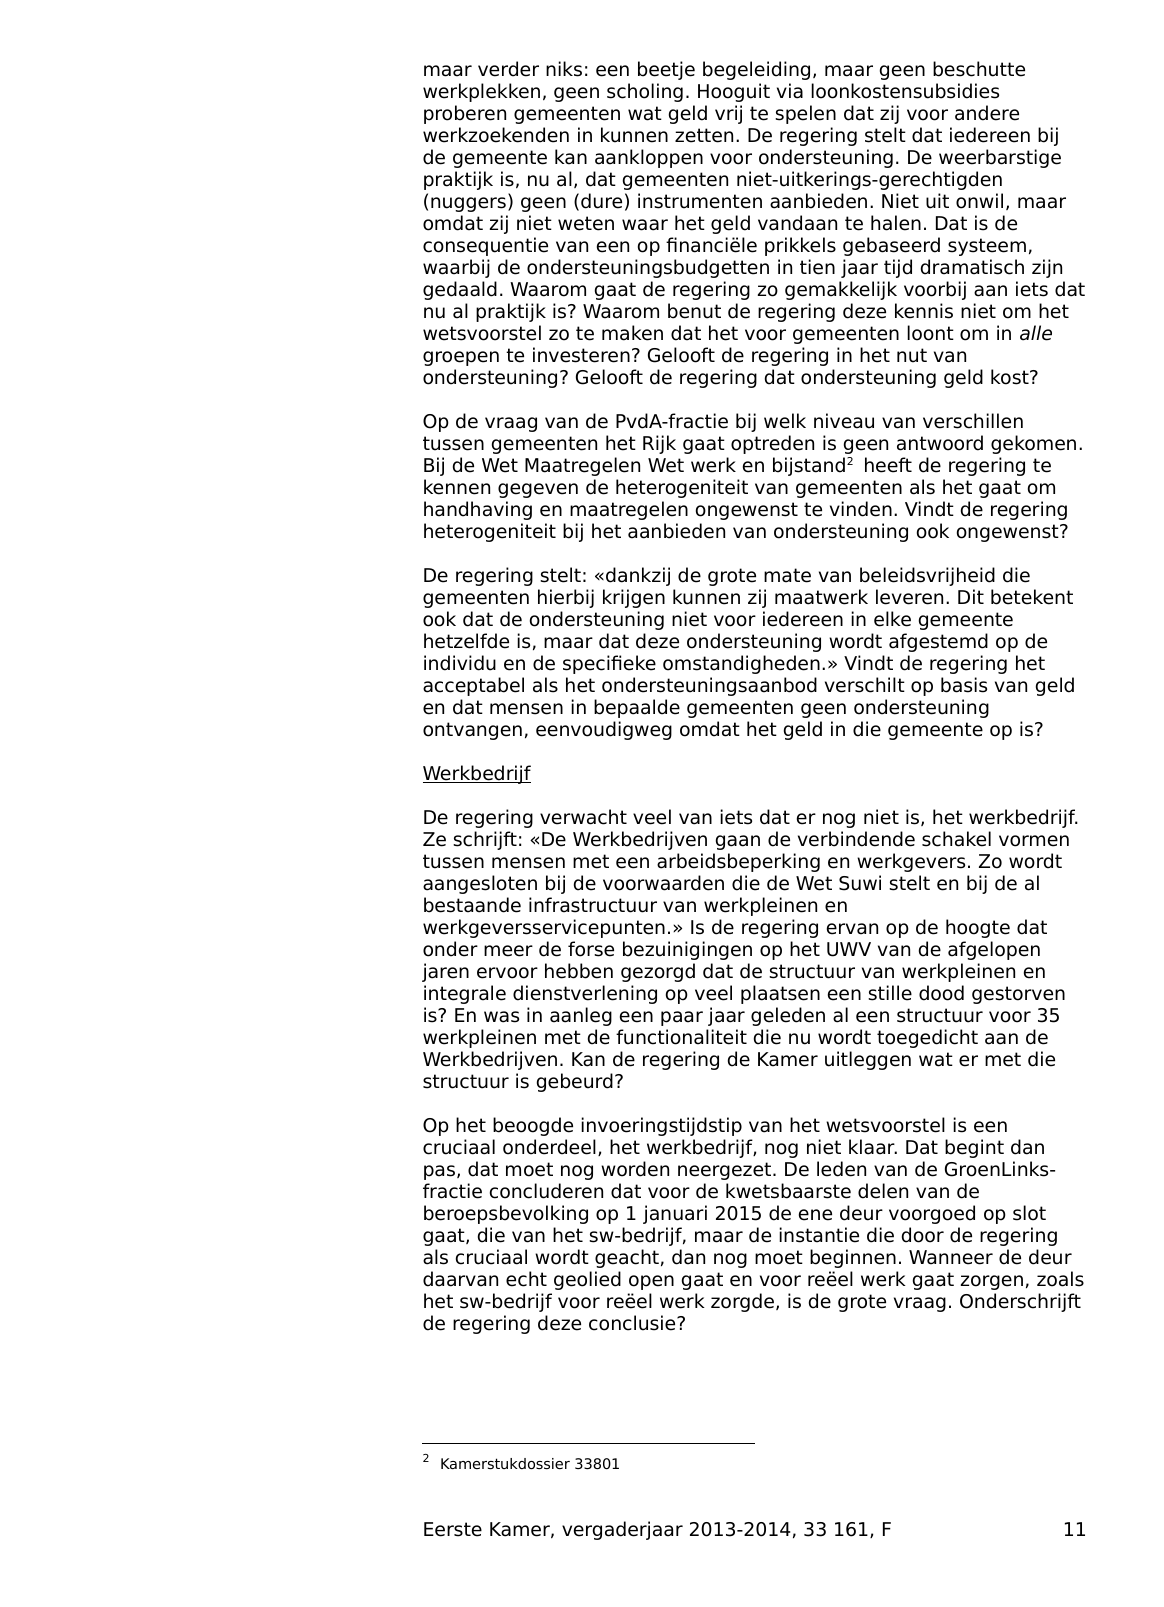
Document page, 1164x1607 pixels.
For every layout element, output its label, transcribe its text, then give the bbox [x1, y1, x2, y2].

text maar verder niks: een beetje begeleiding, maar geen beschutte werkplekken, geen scholing. Hooguit via loonkostensubsidies proberen gemeenten wat geld vrij te spelen dat zij voor andere werkzoekenden in kunnen zetten. De regering stelt dat iedereen bij de gemeente kan aankloppen voor ondersteuning. De weerbarstige praktijk is, nu al, dat gemeenten niet-uitkerings-gerechtigden (nuggers) geen (dure) instrumenten aanbieden. Niet uit onwil, maar omdat zij niet weten waar het geld vandaan te halen. Dat is de consequentie van een op financiële prikkels gebaseerd systeem, waarbij de ondersteuningsbudgetten in tien jaar tijd dramatisch zijn gedaald. Waarom gaat de regering zo gemakkelijk voorbij aan iets dat nu al praktijk is? Waarom benut de regering deze kennis niet om het wetsvoorstel zo te maken dat het voor gemeenten loont om in alle groepen te investeren? Gelooft de regering in het nut van ondersteuning? Gelooft de regering dat ondersteuning geld kost? [422, 59, 1087, 389]
text De regering stelt: «dankzij de grote mate van beleidsvrijheid die gemeenten hierbij krijgen kunnen zij maatwerk leveren. Dit betekent ook dat de ondersteuning niet voor iedereen in elke gemeente hetzelfde is, maar dat deze ondersteuning wordt afgestemd op de individu en de specifieke omstandigheden.» Vindt de regering het acceptabel als het ondersteuningsaanbod verschilt op basis van geld en dat mensen in bepaalde gemeenten geen ondersteuning ontvangen, eenvoudigweg omdat het geld in die gemeente op is? [422, 565, 1087, 741]
text Op het beoogde invoeringstijdstip van het wetsvoorstel is een cruciaal onderdeel, het werkbedrijf, nog niet klaar. Dat begint dan pas, dat moet nog worden neergezet. De leden van de GroenLinks-fractie concluderen dat voor de kwetsbaarste delen van de beroepsbevolking op 1 januari 2015 de ene deur voorgoed op slot gaat, die van het sw-bedrijf, maar de instantie die door de regering als cruciaal wordt geacht, dan nog moet beginnen. Wanneer de deur daarvan echt geolied open gaat en voor reëel werk gaat zorgen, zoals het sw-bedrijf voor reëel werk zorgde, is de grote vraag. Onderschrijft de regering deze conclusie? [422, 1115, 1087, 1335]
subtitle Werkbedrijf [422, 763, 1087, 785]
text De regering verwacht veel van iets dat er nog niet is, het werkbedrijf. Ze schrijft: «De Werkbedrijven gaan de verbindende schakel vormen tussen mensen met een arbeidsbeperking en werkgevers. Zo wordt aangesloten bij de voorwaarden die de Wet Suwi stelt en bij de al bestaande infrastructuur van werkpleinen en werkgeversservicepunten.» Is de regering ervan op de hoogte dat onder meer de forse bezuinigingen op het UWV van de afgelopen jaren ervoor hebben gezorgd dat de structuur van werkpleinen en integrale dienstverlening op veel plaatsen een stille dood gestorven is? En was in aanleg een paar jaar geleden al een structuur voor 35 werkpleinen met de functionaliteit die nu wordt toegedicht aan de Werkbedrijven. Kan de regering de Kamer uitleggen wat er met die structuur is gebeurd? [422, 807, 1087, 1093]
text Kamerstukdossier 33801 [422, 1452, 1087, 1474]
text Op de vraag van de PvdA-fractie bij welk niveau van verschillen tussen gemeenten het Rijk gaat optreden is geen antwoord gekomen. Bij de Wet Maatregelen Wet werk en bijstand heeft de regering te kennen gegeven de heterogeniteit van gemeenten als het gaat om handhaving en maatregelen ongewenst te vinden. Vindt de regering heterogeniteit bij het aanbieden van ondersteuning ook ongewenst? [422, 411, 1087, 543]
